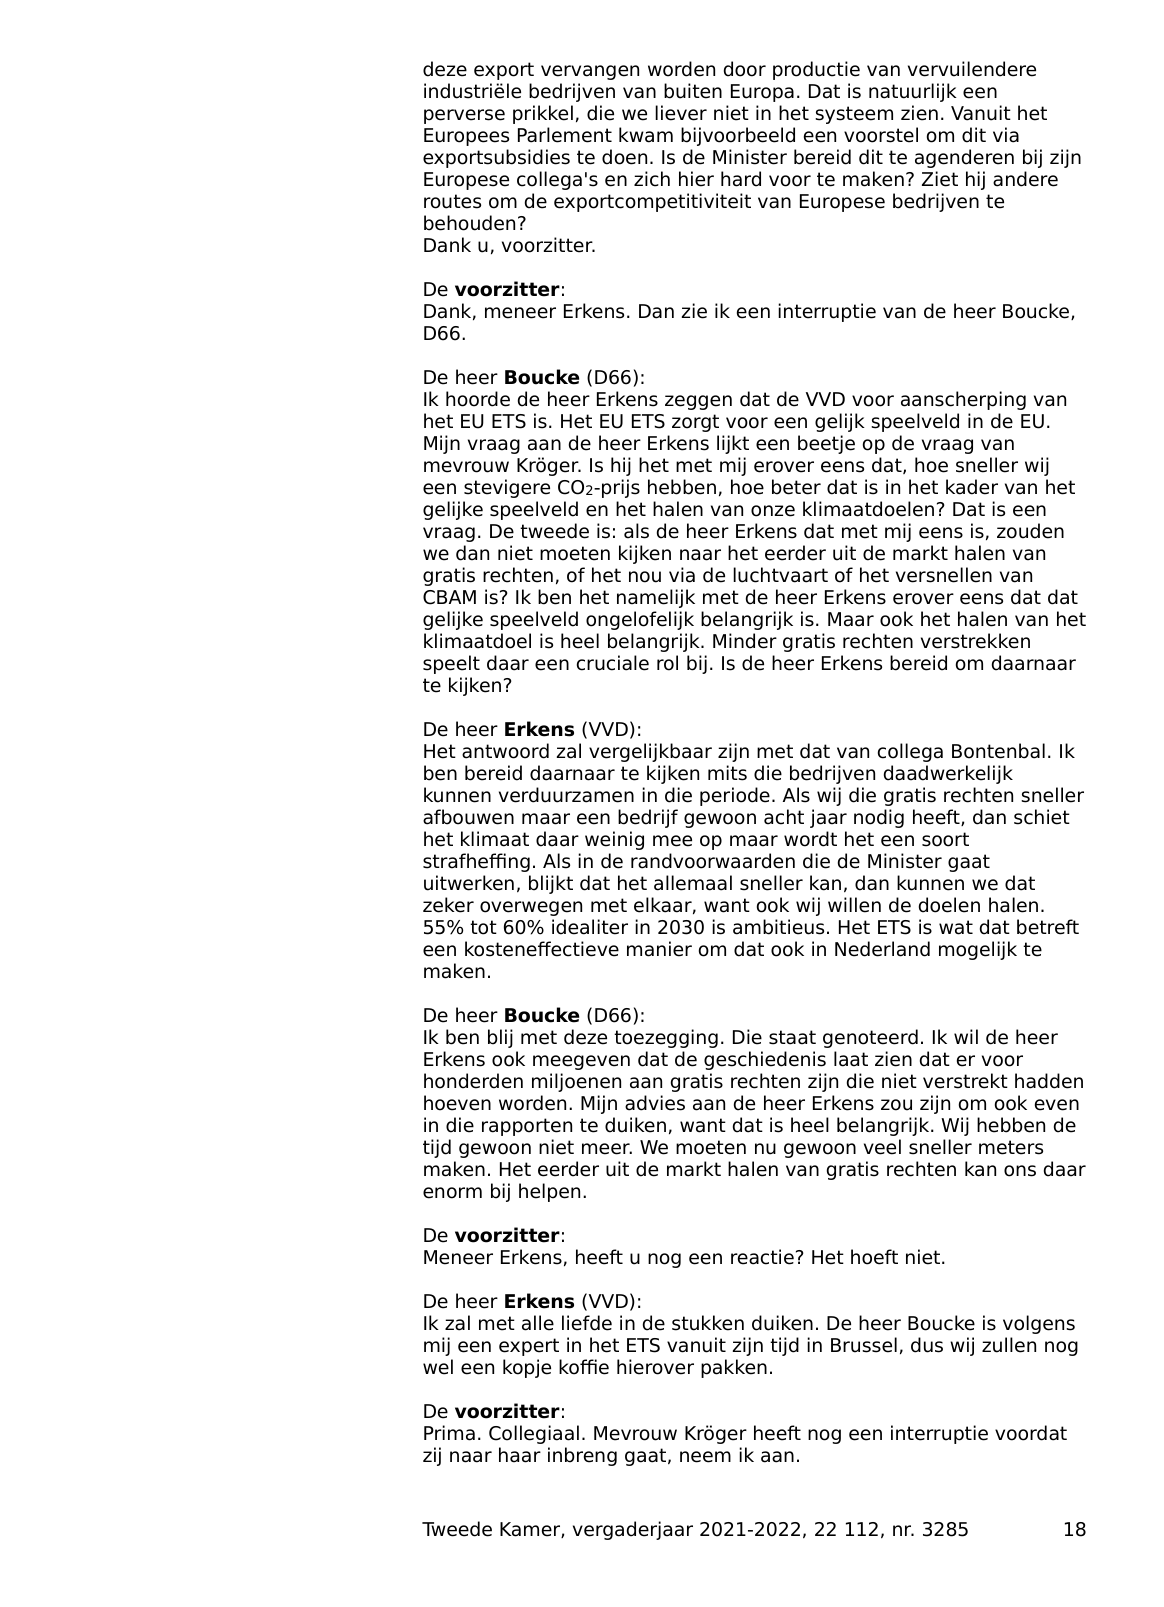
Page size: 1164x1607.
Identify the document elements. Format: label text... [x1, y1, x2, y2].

text De heer Erkens (VVD): [422, 1291, 1087, 1313]
text deze export vervangen worden door productie van vervuilendere industriële bedrijven van buiten Europa. Dat is natuurlijk een perverse prikkel, die we liever niet in het systeem zien. Vanuit het Europees Parlement kwam bijvoorbeeld een voorstel om dit via exportsubsidies te doen. Is de Minister bereid dit te agenderen bij zijn Europese collega's en zich hier hard voor te maken? Ziet hij andere routes om de exportcompetitiviteit van Europese bedrijven te behouden? [422, 59, 1087, 235]
text De voorzitter: [422, 1225, 1087, 1247]
text Ik zal met alle liefde in de stukken duiken. De heer Boucke is volgens mij een expert in het ETS vanuit zijn tijd in Brussel, dus wij zullen nog wel een kopje koffie hierover pakken. [422, 1313, 1087, 1379]
text De voorzitter: [422, 279, 1087, 301]
text Prima. Collegiaal. Mevrouw Kröger heeft nog een interruptie voordat zij naar haar inbreng gaat, neem ik aan. [422, 1423, 1087, 1467]
text Het antwoord zal vergelijkbaar zijn met dat van collega Bontenbal. Ik ben bereid daarnaar te kijken mits die bedrijven daadwerkelijk kunnen verduurzamen in die periode. Als wij die gratis rechten sneller afbouwen maar een bedrijf gewoon acht jaar nodig heeft, dan schiet het klimaat daar weinig mee op maar wordt het een soort strafheffing. Als in de randvoorwaarden die de Minister gaat uitwerken, blijkt dat het allemaal sneller kan, dan kunnen we dat zeker overwegen met elkaar, want ook wij willen de doelen halen. 55% tot 60% idealiter in 2030 is ambitieus. Het ETS is wat dat betreft een kosteneffectieve manier om dat ook in Nederland mogelijk te maken. [422, 741, 1087, 983]
text Meneer Erkens, heeft u nog een reactie? Het hoeft niet. [422, 1247, 1087, 1269]
text Dank, meneer Erkens. Dan zie ik een interruptie van de heer Boucke, D66. [422, 301, 1087, 345]
text Ik ben blij met deze toezegging. Die staat genoteerd. Ik wil de heer Erkens ook meegeven dat de geschiedenis laat zien dat er voor honderden miljoenen aan gratis rechten zijn die niet verstrekt hadden hoeven worden. Mijn advies aan de heer Erkens zou zijn om ook even in die rapporten te duiken, want dat is heel belangrijk. Wij hebben de tijd gewoon niet meer. We moeten nu gewoon veel sneller meters maken. Het eerder uit de markt halen van gratis rechten kan ons daar enorm bij helpen. [422, 1027, 1087, 1203]
text De voorzitter: [422, 1401, 1087, 1423]
text De heer Boucke (D66): [422, 367, 1087, 389]
text De heer Erkens (VVD): [422, 719, 1087, 741]
text Dank u, voorzitter. [422, 235, 1087, 257]
text Ik hoorde de heer Erkens zeggen dat de VVD voor aanscherping van het EU ETS is. Het EU ETS zorgt voor een gelijk speelveld in de EU. Mijn vraag aan de heer Erkens lijkt een beetje op de vraag van mevrouw Kröger. Is hij het met mij erover eens dat, hoe sneller wij een stevigere CO2-prijs hebben, hoe beter dat is in het kader van het gelijke speelveld en het halen van onze klimaatdoelen? Dat is een vraag. De tweede is: als de heer Erkens dat met mij eens is, zouden we dan niet moeten kijken naar het eerder uit de markt halen van gratis rechten, of het nou via de luchtvaart of het versnellen van CBAM is? Ik ben het namelijk met de heer Erkens erover eens dat dat gelijke speelveld ongelofelijk belangrijk is. Maar ook het halen van het klimaatdoel is heel belangrijk. Minder gratis rechten verstrekken speelt daar een cruciale rol bij. Is de heer Erkens bereid om daarnaar te kijken? [422, 389, 1087, 697]
text De heer Boucke (D66): [422, 1005, 1087, 1027]
